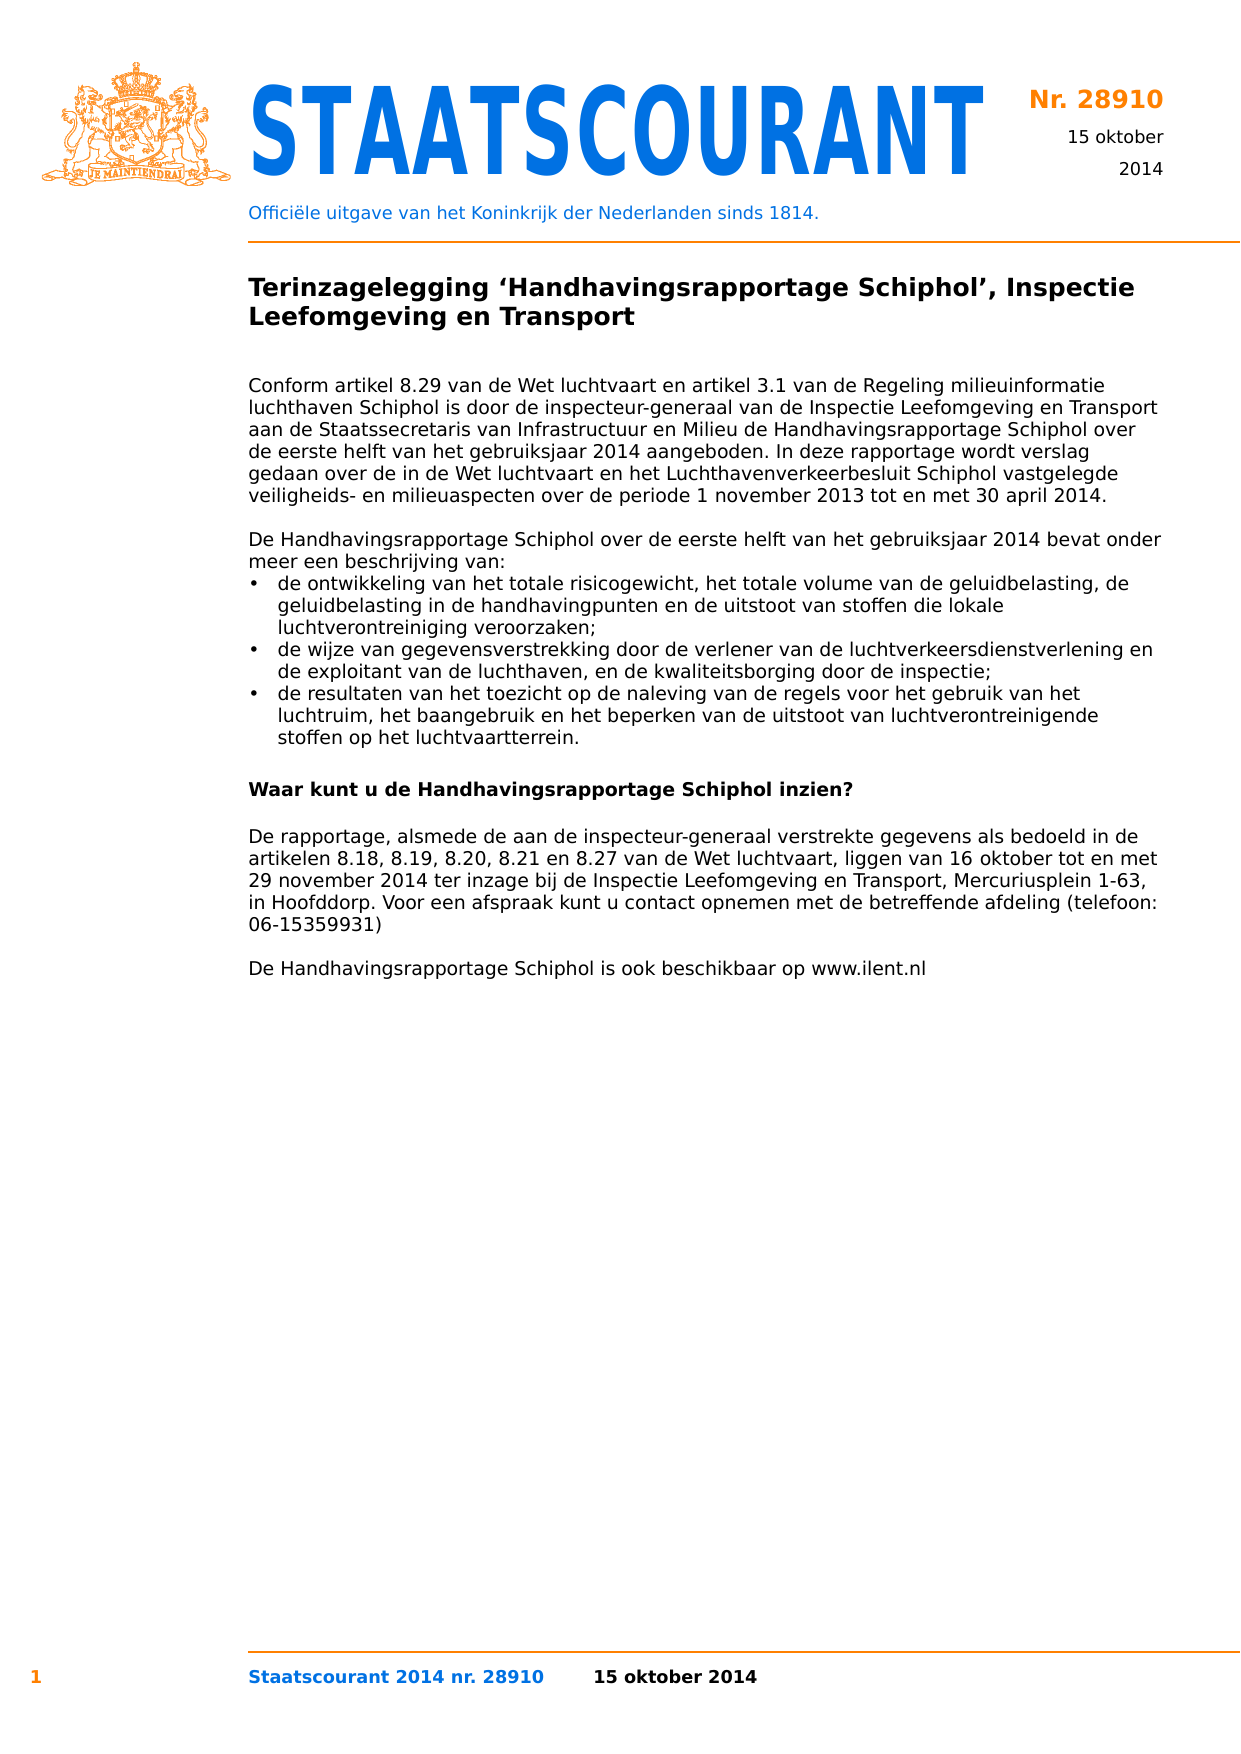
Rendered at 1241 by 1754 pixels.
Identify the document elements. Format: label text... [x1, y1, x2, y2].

text De rapportage, alsmede de aan de inspecteur-generaal verstrekte gegevens als bedoeld in de artikelen 8.18, 8.19, 8.20, 8.21 en 8.27 van de Wet luchtvaart, liggen van 16 oktober tot en met 29 november 2014 ter inzage bij de Inspectie Leefomgeving en Transport, Mercuriusplein 1-63, in Hoofddorp. Voor een afspraak kunt u contact opnemen met de betreffende afdeling (telefoon: 06-15359931) [248, 826, 1163, 936]
table_header Nr. 28910 [998, 62, 1240, 121]
text De Handhavingsrapportage Schiphol is ook beschikbaar op www.ilent.nl [248, 957, 1163, 979]
subtitle Waar kunt u de Handhavingsrapportage Schiphol inzien? [248, 779, 1163, 801]
text • de ontwikkeling van het totale risicogewicht, het totale volume van de geluidbelasting, de geluidbelasting in de handhavingpunten en de uitstoot van stoffen die lokale luchtverontreiniging veroorzaken; [248, 573, 1163, 639]
picture [41, 62, 231, 186]
table_header STAATSCOURANT [248, 62, 998, 203]
table_cell 2014 [998, 153, 1240, 203]
text Conform artikel 8.29 van de Wet luchtvaart en artikel 3.1 van de Regeling milieuinformatie luchthaven Schiphol is door de inspecteur-generaal van de Inspectie Leefomgeving en Transport aan de Staatssecretaris van Infrastructuur en Milieu de Handhavingsrapportage Schiphol over de eerste helft van het gebruiksjaar 2014 aangeboden. In deze rapportage wordt verslag gedaan over de in de Wet luchtvaart en het Luchthavenverkeerbesluit Schiphol vastgelegde veiligheids- en milieuaspecten over de periode 1 november 2013 tot en met 30 april 2014. [248, 375, 1163, 507]
text De Handhavingsrapportage Schiphol over de eerste helft van het gebruiksjaar 2014 bevat onder meer een beschrijving van: [248, 529, 1163, 573]
table_cell 15 oktober [998, 121, 1240, 153]
table_header [25, 62, 248, 241]
text • de resultaten van het toezicht op de naleving van de regels voor het gebruik van het luchtruim, het baangebruik en het beperken van de uitstoot van luchtverontreinigende stoffen op het luchtvaartterrein. [248, 683, 1163, 749]
text • de wijze van gegevensverstrekking door de verlener van de luchtverkeersdienstverlening en de exploitant van de luchthaven, en de kwaliteitsborging door de inspectie; [248, 639, 1163, 683]
table_cell Officiële uitgave van het Koninkrijk der Nederlanden sinds 1814. [248, 203, 1240, 241]
subtitle Terinzagelegging ‘Handhavingsrapportage Schiphol’, Inspectie Leefomgeving en Transport [248, 273, 1163, 331]
